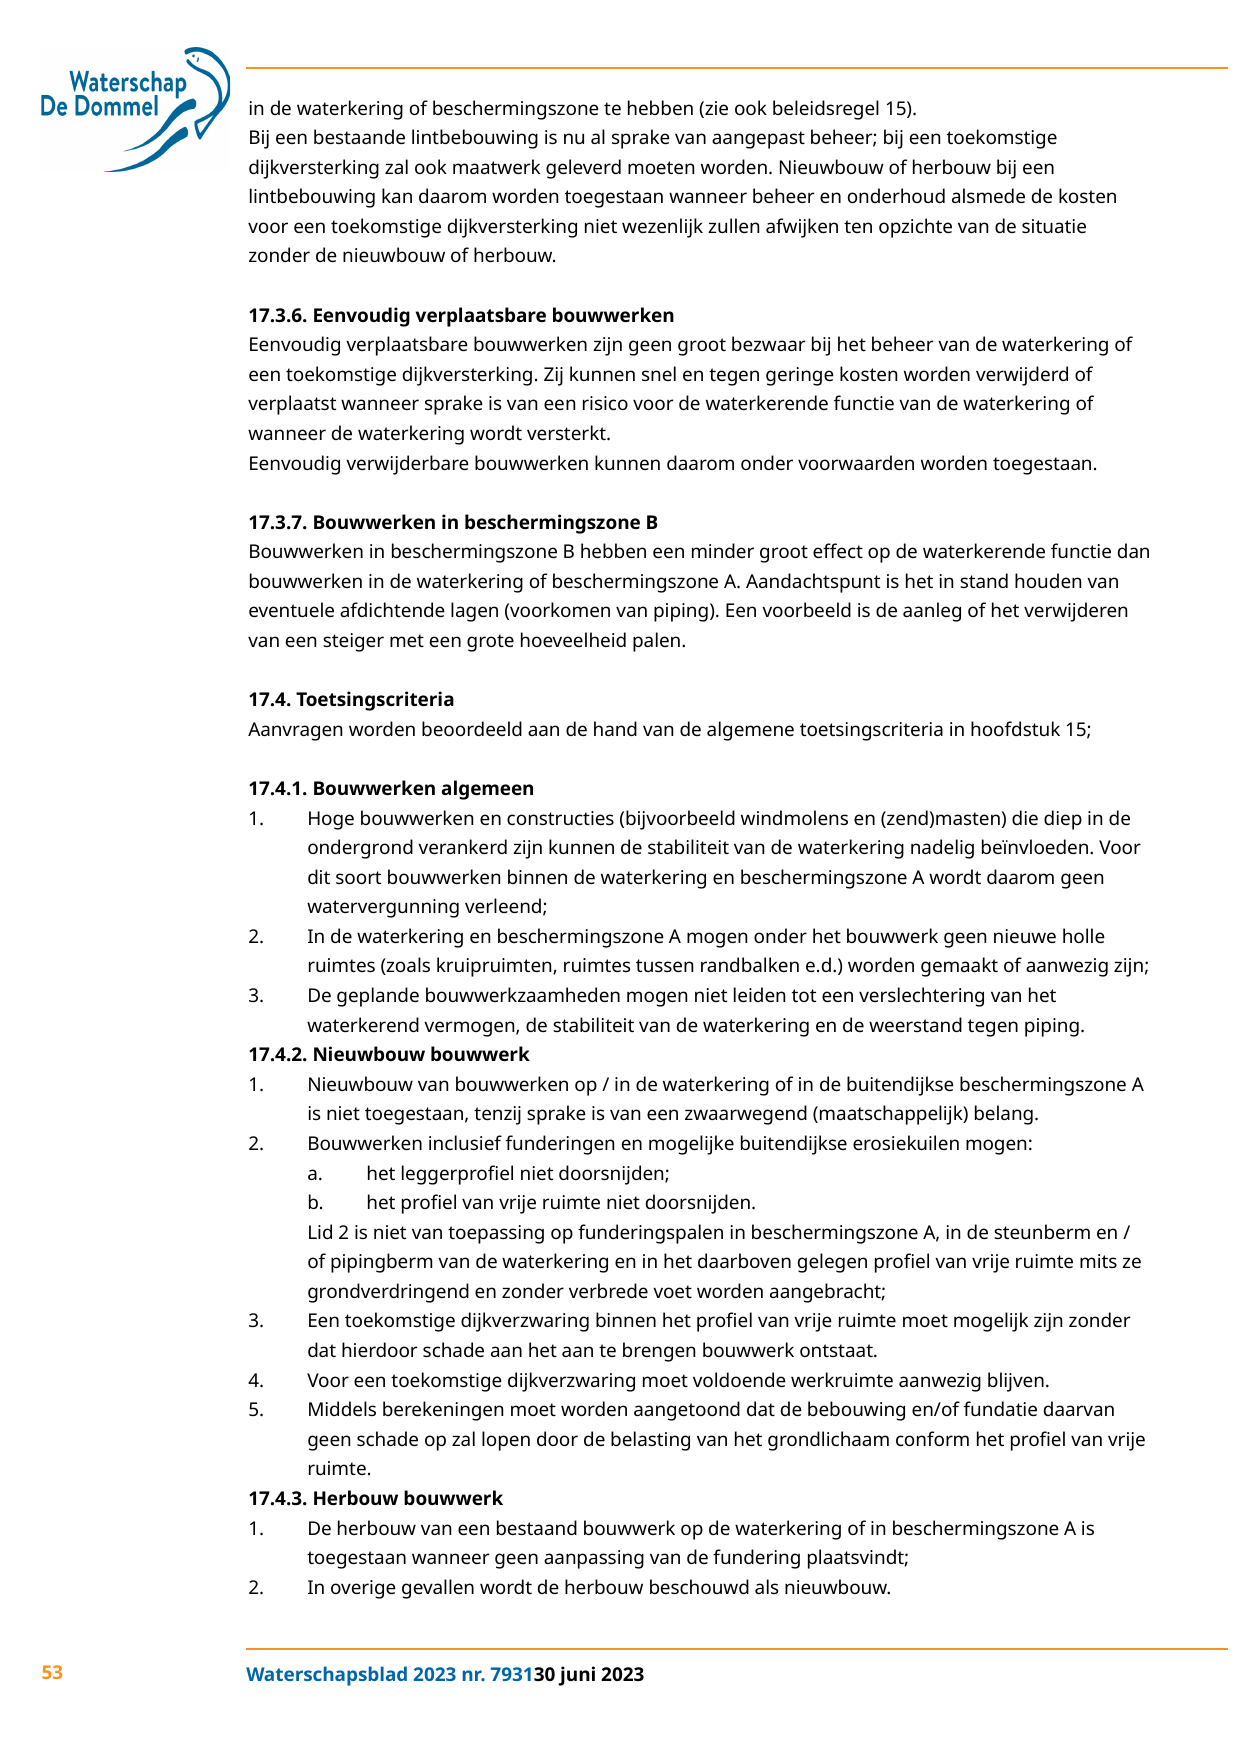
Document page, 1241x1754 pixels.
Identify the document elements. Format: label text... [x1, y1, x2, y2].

text in de waterkering of beschermingszone te hebben (zie ook beleidsregel 15). [248, 95, 1152, 121]
text 17.4. Toetsingscriteria [248, 686, 1152, 712]
text Bouwwerken in beschermingszone B hebben een minder groot effect op de waterkerende functie dan bouwwerken in de waterkering of beschermingszone A. Aandachtspunt is het in stand houden van eventuele afdichtende lagen (voorkomen van piping). Een voorbeeld is de aanleg of het verwijderen van een steiger met een grote hoeveelheid palen. [248, 538, 1152, 653]
picture [41, 47, 231, 172]
text 17.4.2. Nieuwbouw bouwwerk [248, 1041, 1152, 1067]
list Nieuwbouw van bouwwerken op / in de waterkering of in de buitendijkse beschermingszone A is niet toegestaan, tenzij sprake is van een zwaarwegend (maatschappelijk) belang. [248, 1071, 1152, 1126]
text 17.3.6. Eenvoudig verplaatsbare bouwwerken [248, 302, 1152, 328]
list het profiel van vrije ruimte niet doorsnijden. [307, 1189, 1152, 1215]
list Lid 2 is niet van toepassing op funderingspalen in beschermingszone A, in de steunberm en / of pipingberm van de waterkering en in het daarboven gelegen profiel van vrije ruimte mits ze grondverdringend en zonder verbrede voet worden aangebracht; [248, 1219, 1152, 1304]
list Bouwwerken inclusief funderingen en mogelijke buitendijkse erosiekuilen mogen: [248, 1130, 1152, 1156]
list Een toekomstige dijkverzwaring binnen het profiel van vrije ruimte moet mogelijk zijn zonder dat hierdoor schade aan het aan te brengen bouwwerk ontstaat. [248, 1308, 1152, 1363]
list De geplande bouwwerkzaamheden mogen niet leiden tot een verslechtering van het waterkerend vermogen, de stabiliteit van de waterkering en de weerstand tegen piping. [248, 982, 1152, 1038]
text 17.4.1. Bouwwerken algemeen [248, 775, 1152, 801]
list Middels berekeningen moet worden aangetoond dat de bebouwing en/of fundatie daarvan geen schade op zal lopen door de belasting van het grondlichaam conform het profiel van vrije ruimte. [248, 1396, 1152, 1481]
text Aanvragen worden beoordeeld aan de hand van de algemene toetsingscriteria in hoofdstuk 15; [248, 716, 1152, 742]
text 17.3.7. Bouwwerken in beschermingszone B [248, 509, 1152, 535]
list In overige gevallen wordt de herbouw beschouwd als nieuwbouw. [248, 1574, 1152, 1600]
text Eenvoudig verwijderbare bouwwerken kunnen daarom onder voorwaarden worden toegestaan. [248, 450, 1152, 476]
list De herbouw van een bestaand bouwwerk op de waterkering of in beschermingszone A is toegestaan wanneer geen aanpassing van de fundering plaatsvindt; [248, 1515, 1152, 1570]
picture [204, 47, 231, 76]
list In de waterkering en beschermingszone A mogen onder het bouwwerk geen nieuwe holle ruimtes (zoals kruipruimten, ruimtes tussen randbalken e.d.) worden gemaakt of aanwezig zijn; [248, 923, 1152, 978]
text Bij een bestaande lintbebouwing is nu al sprake van aangepast beheer; bij een toekomstige dijkversterking zal ook maatwerk geleverd moeten worden. Nieuwbouw of herbouw bij een lintbebouwing kan daarom worden toegestaan wanneer beheer en onderhoud alsmede de kosten voor een toekomstige dijkversterking niet wezenlijk zullen afwijken ten opzichte van de situatie zonder de nieuwbouw of herbouw. [248, 124, 1152, 268]
list het leggerprofiel niet doorsnijden; [307, 1160, 1152, 1186]
text 17.4.3. Herbouw bouwwerk [248, 1485, 1152, 1511]
text Eenvoudig verplaatsbare bouwwerken zijn geen groot bezwaar bij het beheer van de waterkering of een toekomstige dijkversterking. Zij kunnen snel en tegen geringe kosten worden verwijderd of verplaatst wanneer sprake is van een risico voor de waterkerende functie van de waterkering of wanneer de waterkering wordt versterkt. [248, 331, 1152, 446]
list Voor een toekomstige dijkverzwaring moet voldoende werkruimte aanwezig blijven. [248, 1367, 1152, 1393]
list Hoge bouwwerken en constructies (bijvoorbeeld windmolens en (zend)masten) die diep in de ondergrond verankerd zijn kunnen de stabiliteit van de waterkering nadelig beïnvloeden. Voor dit soort bouwwerken binnen de waterkering en beschermingszone A wordt daarom geen watervergunning verleend; [248, 805, 1152, 919]
picture [198, 118, 210, 131]
picture [45, 99, 51, 111]
